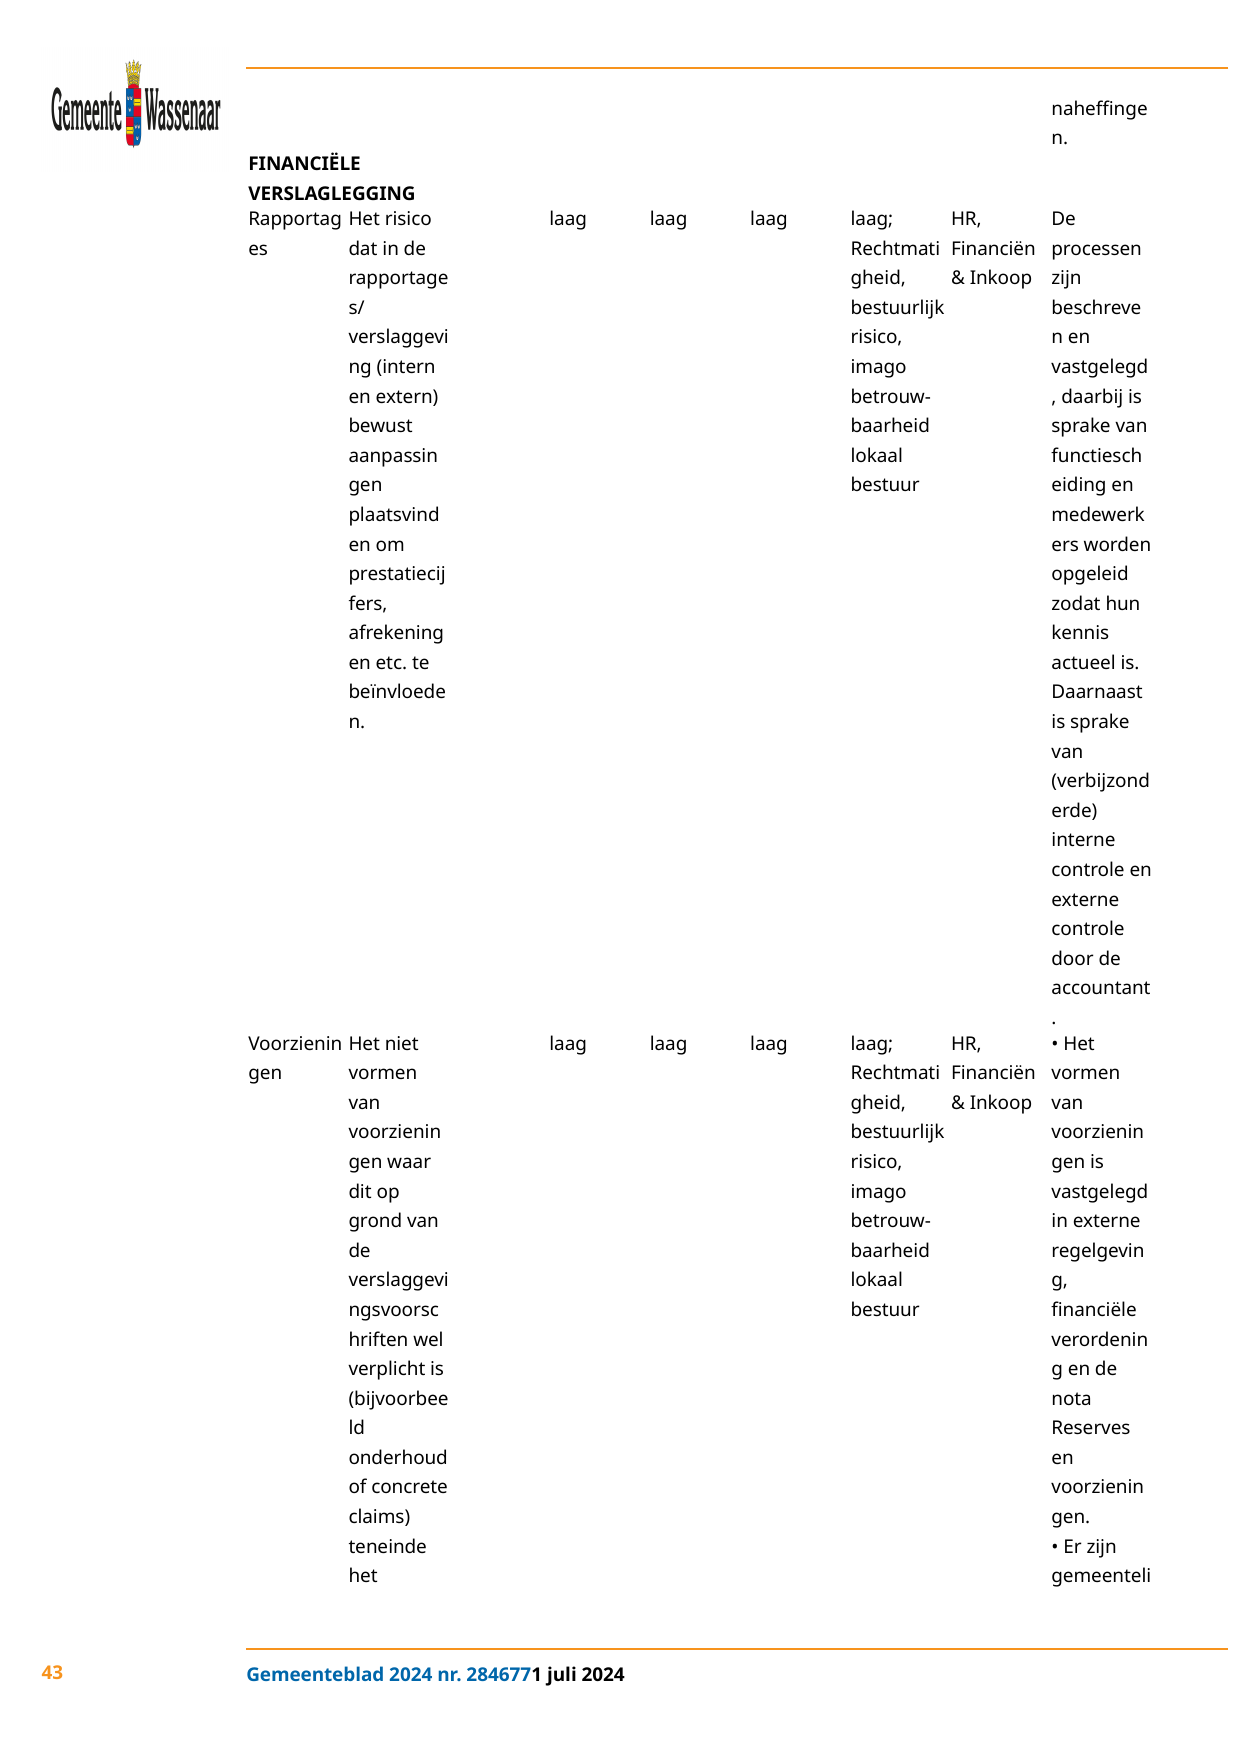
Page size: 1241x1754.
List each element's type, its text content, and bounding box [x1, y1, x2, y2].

table_cell [549, 150, 649, 205]
table_cell HR, Financiën & Inkoop [951, 205, 1051, 1030]
table_cell [449, 1030, 549, 1588]
table_cell [549, 95, 649, 150]
table_cell laag [750, 1030, 850, 1588]
table_cell [449, 205, 549, 1030]
table_cell [650, 150, 750, 205]
table_cell [348, 95, 449, 150]
table_cell [850, 150, 951, 205]
table_cell laag; Rechtmatigheid, bestuurlijk risico, imago betrouw-baarheid lokaal bestuur [850, 205, 951, 1030]
table_cell De processen zijn beschreven en vastgelegd, daarbij is sprake van functiescheiding en medewerkers worden opgeleid zodat hun kennis actueel is. Daarnaast is sprake van (verbijzonderde) interne controle en externe controle door de accountant. [1051, 205, 1152, 1030]
table_cell [248, 95, 348, 150]
table_cell [951, 150, 1051, 205]
table_cell FINANCIËLE VERSLAGLEGGING [248, 150, 449, 205]
table_cell Voorzieningen [248, 1030, 348, 1588]
table_cell laag [549, 1030, 649, 1588]
table_cell HR, Financiën & Inkoop [951, 1030, 1051, 1588]
table_cell [951, 95, 1051, 150]
table_cell laag [650, 205, 750, 1030]
table_cell [850, 95, 951, 150]
table_cell [750, 95, 850, 150]
table_cell [650, 95, 750, 150]
table_cell [449, 150, 549, 205]
table_cell [750, 150, 850, 205]
table_cell Rapportages [248, 205, 348, 1030]
table_cell naheffingen. [1051, 95, 1152, 150]
table_cell [1051, 150, 1152, 205]
table_cell [449, 95, 549, 150]
table_cell Het niet vormen van voorzieningen waar dit op grond van de verslaggevingsvoorschriften wel verplicht is (bijvoorbeeld onderhoud of concrete claims) teneinde het [348, 1030, 449, 1588]
table_cell laag; Rechtmatigheid, bestuurlijk risico, imago betrouw-baarheid lokaal bestuur [850, 1030, 951, 1588]
table_cell laag [650, 1030, 750, 1588]
table_cell Het risico dat in de rapportages/ verslaggeving (intern en extern) bewust aanpassingen plaatsvinden om prestatiecijfers, afrekeningen etc. te beïnvloeden. [348, 205, 449, 1030]
table_cell laag [750, 205, 850, 1030]
table_cell • Het vormen van voorzieningen is vastgelegd in externe regelgeving, financiële verordening en de nota Reserves en voorzieningen. • Er zijn gemeenteli [1051, 1030, 1152, 1588]
picture [41, 47, 231, 172]
table_cell laag [549, 205, 649, 1030]
